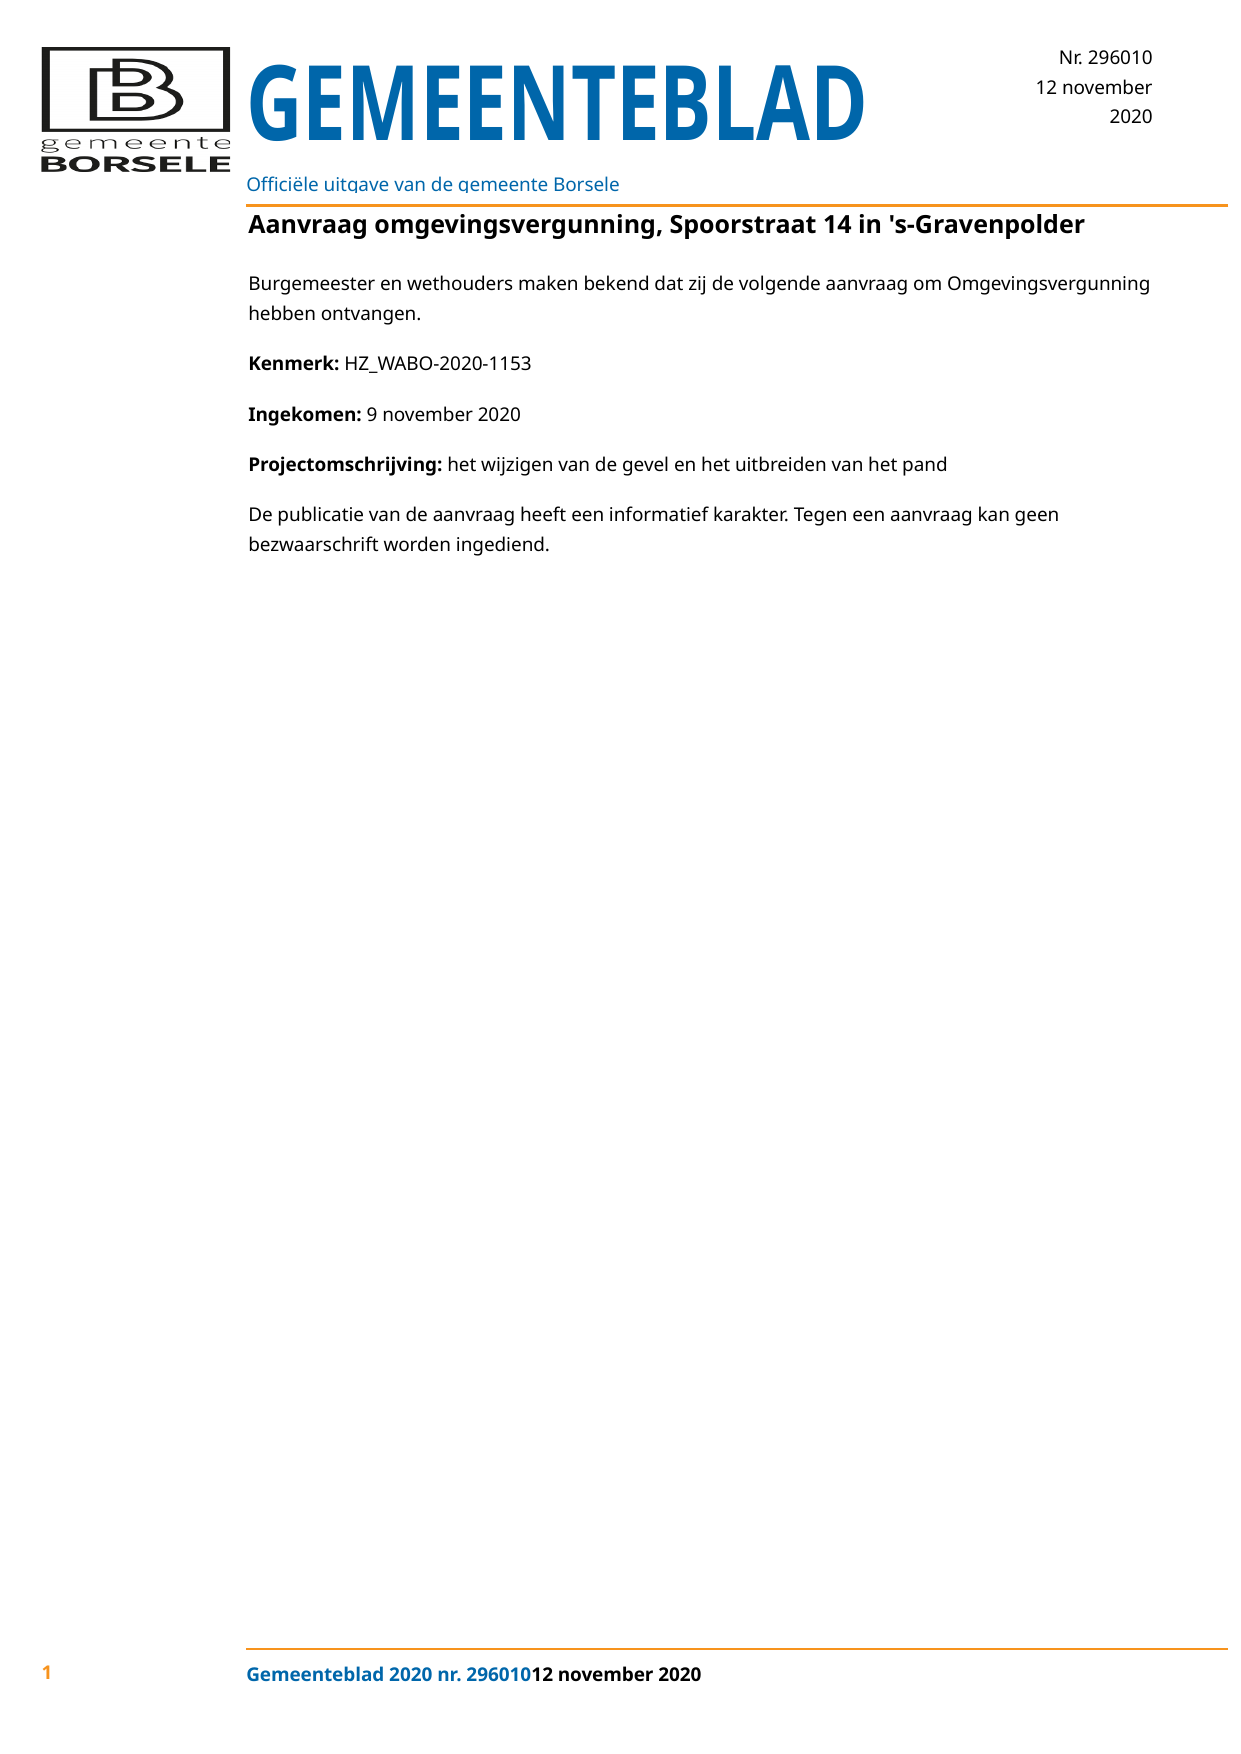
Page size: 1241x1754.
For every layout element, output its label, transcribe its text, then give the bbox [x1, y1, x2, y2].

text De publicatie van de aanvraag heeft een informatief karakter. Tegen een aanvraag kan geen bezwaarschrift worden ingediend. [248, 502, 1152, 557]
text Kenmerk: HZ_WABO-2020-1153 [248, 350, 1152, 376]
text Ingekomen: 9 november 2020 [248, 401, 1152, 426]
picture [41, 47, 231, 172]
text Projectomschrijving: het wijzigen van de gevel en het uitbreiden van het pand [248, 451, 1152, 477]
text Aanvraag omgevingsvergunning, Spoorstraat 14 in 's-Gravenpolder [248, 207, 1152, 241]
text Burgemeester en wethouders maken bekend dat zij de volgende aanvraag om Omgevingsvergunning hebben ontvangen. [248, 270, 1152, 326]
